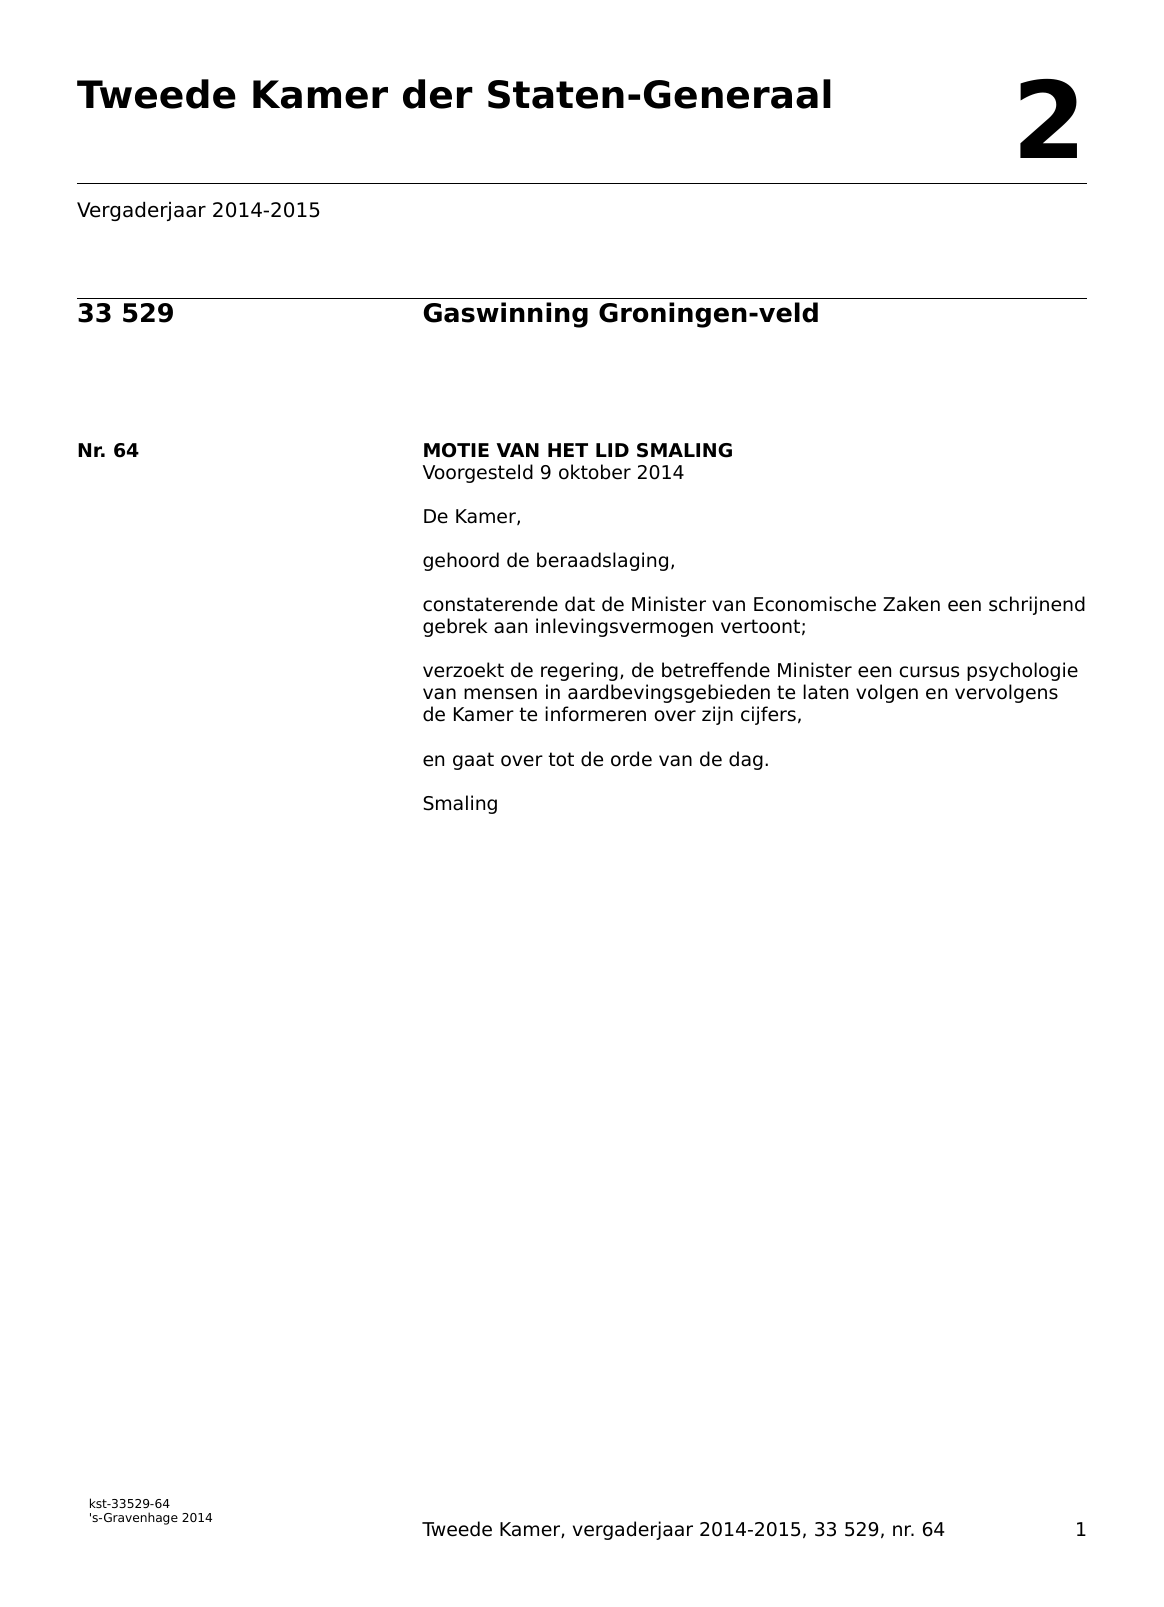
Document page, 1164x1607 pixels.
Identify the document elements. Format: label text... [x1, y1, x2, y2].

text en gaat over tot de orde van de dag. [422, 748, 1087, 770]
subtitle 33 529 Gaswinning Groningen-veld [77, 299, 1087, 329]
text De Kamer, [422, 506, 1087, 528]
table_cell Vergaderjaar 2014-2015 [77, 184, 1087, 298]
text Smaling [422, 793, 1087, 814]
subtitle Nr. 64 MOTIE VAN HET LID SMALING [77, 440, 1087, 462]
text verzoekt de regering, de betreffende Minister een cursus psychologie van mensen in aardbevingsgebieden te laten volgen en vervolgens de Kamer te informeren over zijn cijfers, [422, 660, 1087, 726]
text 's-Gravenhage 2014 [88, 1511, 323, 1525]
table_header 2 [886, 59, 1087, 183]
text kst-33529-64 [88, 1497, 323, 1511]
text Voorgesteld 9 oktober 2014 [422, 462, 1087, 484]
text constaterende dat de Minister van Economische Zaken een schrijnend gebrek aan inlevingsvermogen vertoont; [422, 594, 1087, 638]
text gehoord de beraadslaging, [422, 550, 1087, 572]
table_header Tweede Kamer der Staten-Generaal [77, 59, 886, 183]
